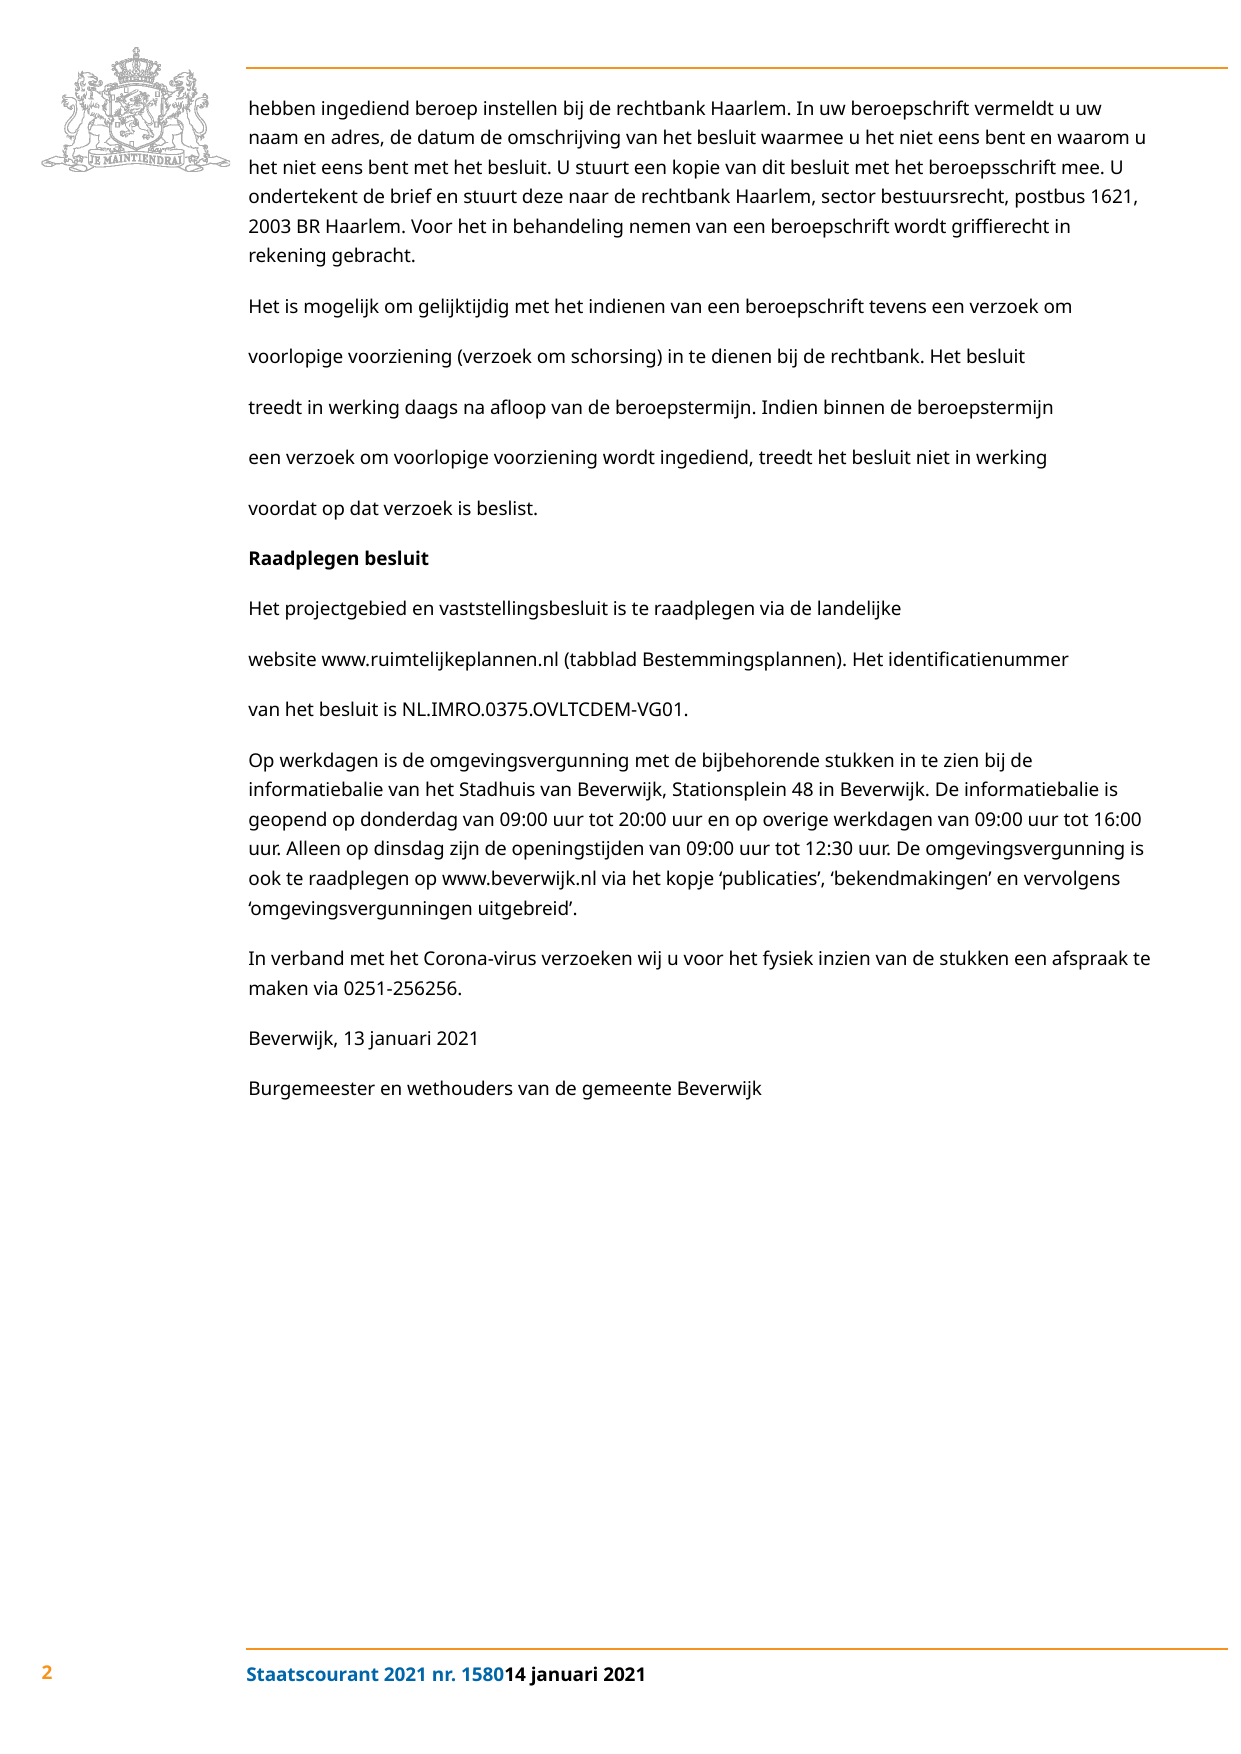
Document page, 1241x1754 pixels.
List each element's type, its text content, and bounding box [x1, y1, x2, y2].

text een verzoek om voorlopige voorziening wordt ingediend, treedt het besluit niet in werking [248, 444, 1152, 470]
text Op werkdagen is de omgevingsvergunning met de bijbehorende stukken in te zien bij de informatiebalie van het Stadhuis van Beverwijk, Stationsplein 48 in Beverwijk. De informatiebalie is geopend op donderdag van 09:00 uur tot 20:00 uur en op overige werkdagen van 09:00 uur tot 16:00 uur. Alleen op dinsdag zijn de openingstijden van 09:00 uur tot 12:30 uur. De omgevingsvergunning is ook te raadplegen op www.beverwijk.nl via het kopje ‘publicaties’, ‘bekendmakingen’ en vervolgens ‘omgevingsvergunningen uitgebreid’. [248, 747, 1152, 921]
text Het projectgebied en vaststellingsbesluit is te raadplegen via de landelijke [248, 596, 1152, 621]
text Raadplegen besluit [248, 545, 1152, 571]
text hebben ingediend beroep instellen bij de rechtbank Haarlem. In uw beroepschrift vermeldt u uw naam en adres, de datum de omschrijving van het besluit waarmee u het niet eens bent en waarom u het niet eens bent met het besluit. U stuurt een kopie van dit besluit met het beroepsschrift mee. U ondertekent de brief en stuurt deze naar de rechtbank Haarlem, sector bestuursrecht, postbus 1621, 2003 BR Haarlem. Voor het in behandeling nemen van een beroepschrift wordt griffierecht in rekening gebracht. [248, 95, 1152, 268]
text treedt in werking daags na afloop van de beroepstermijn. Indien binnen de beroepstermijn [248, 394, 1152, 420]
text voordat op dat verzoek is beslist. [248, 495, 1152, 521]
text Burgemeester en wethouders van de gemeente Beverwijk [248, 1076, 1152, 1101]
text van het besluit is NL.IMRO.0375.OVLTCDEM-VG01. [248, 696, 1152, 722]
text Het is mogelijk om gelijktijdig met het indienen van een beroepschrift tevens een verzoek om [248, 293, 1152, 319]
text voorlopige voorziening (verzoek om schorsing) in te dienen bij de rechtbank. Het besluit [248, 343, 1152, 369]
text website www.ruimtelijkeplannen.nl (tabblad Bestemmingsplannen). Het identificatienummer [248, 646, 1152, 672]
text In verband met het Corona-virus verzoeken wij u voor het fysiek inzien van de stukken een afspraak te maken via 0251-256256. [248, 945, 1152, 1001]
text Beverwijk, 13 januari 2021 [248, 1025, 1152, 1051]
picture [41, 47, 231, 172]
